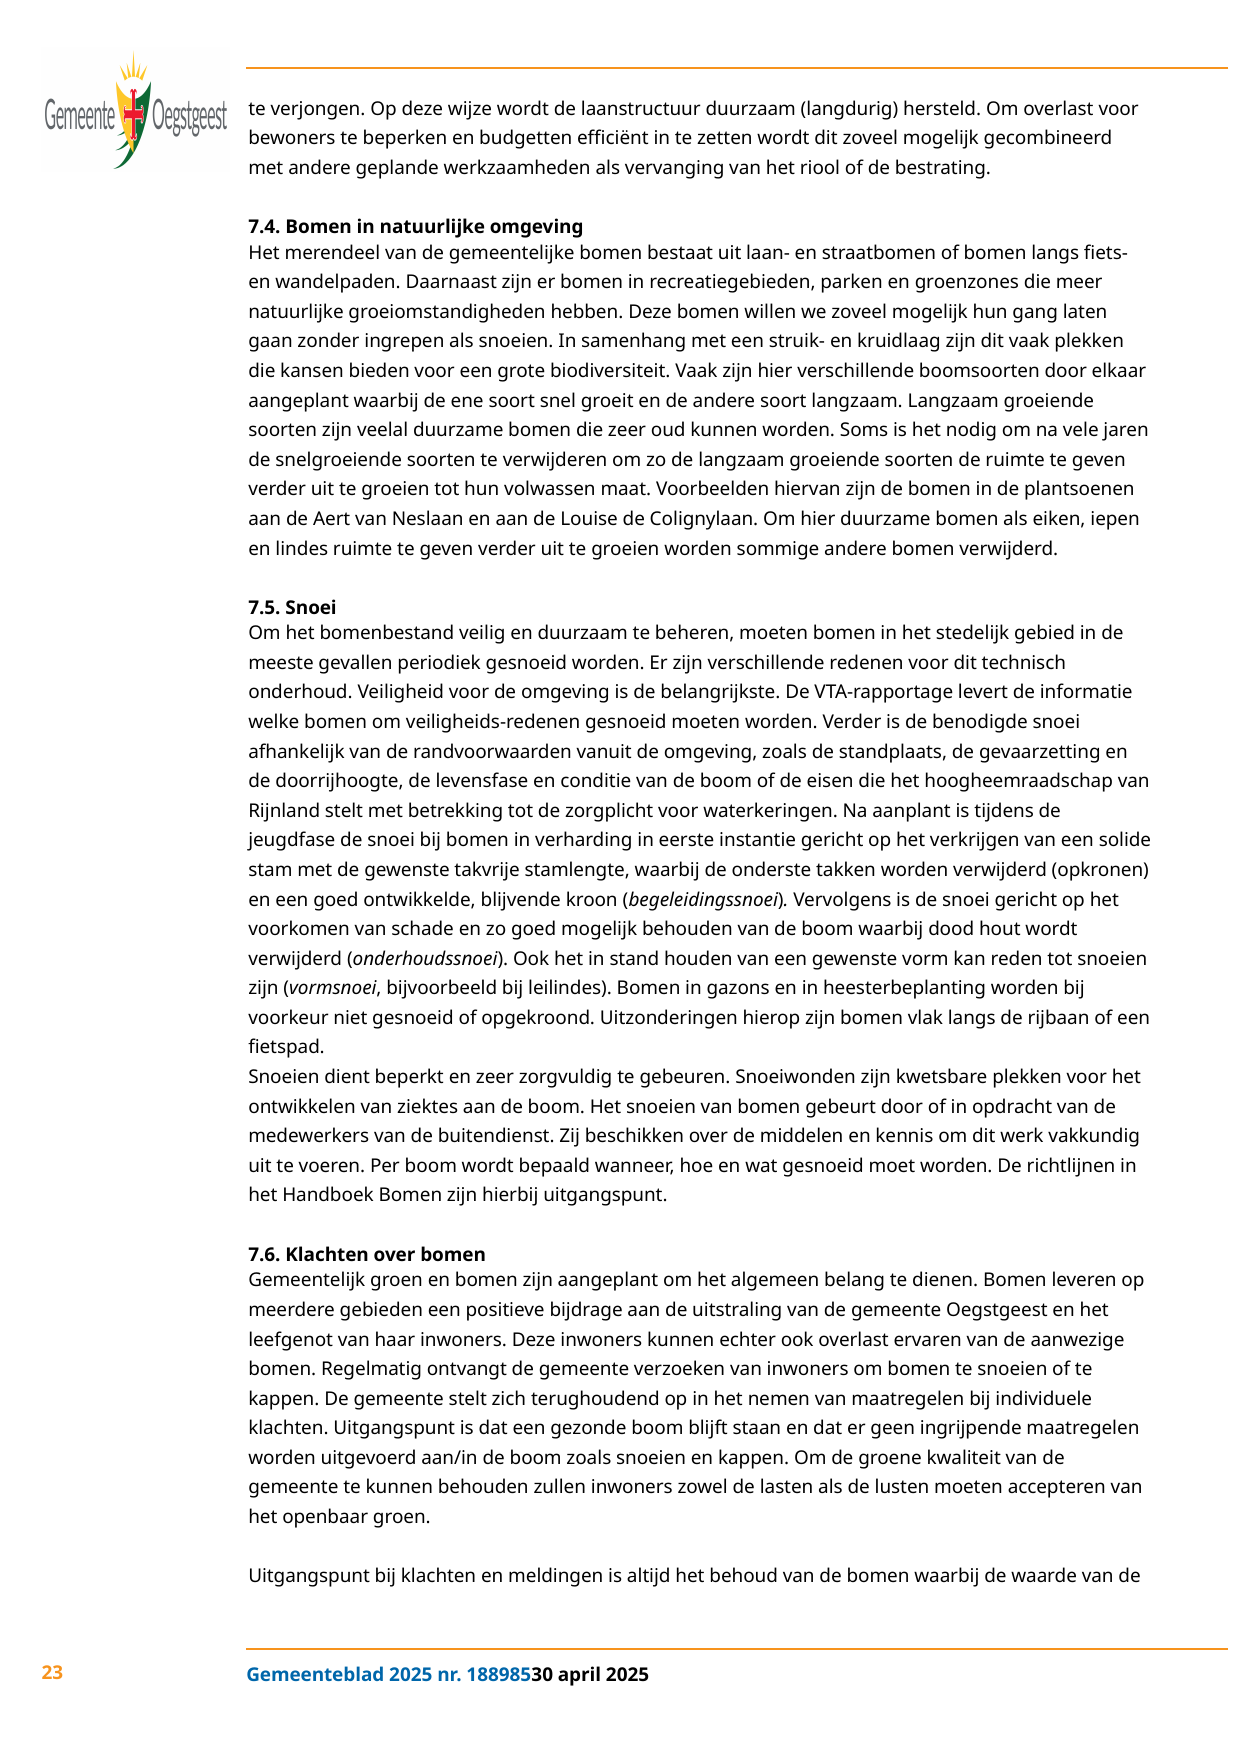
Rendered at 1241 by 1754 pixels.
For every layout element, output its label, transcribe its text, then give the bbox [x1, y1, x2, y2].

text Uitgangspunt bij klachten en meldingen is altijd het behoud van de bomen waarbij de waarde van de [248, 1562, 1152, 1588]
text 7.6. Klachten over bomen [248, 1241, 1152, 1267]
text Om het bomenbestand veilig en duurzaam te beheren, moeten bomen in het stedelijk gebied in de meeste gevallen periodiek gesnoeid worden. Er zijn verschillende redenen voor dit technisch onderhoud. Veiligheid voor de omgeving is de belangrijkste. De VTA-rapportage levert de informatie welke bomen om veiligheids-redenen gesnoeid moeten worden. Verder is de benodigde snoei afhankelijk van de randvoorwaarden vanuit de omgeving, zoals de standplaats, de gevaarzetting en de doorrijhoogte, de levensfase en conditie van de boom of de eisen die het hoogheemraadschap van Rijnland stelt met betrekking tot de zorgplicht voor waterkeringen. Na aanplant is tijdens de jeugdfase de snoei bij bomen in verharding in eerste instantie gericht op het verkrijgen van een solide stam met de gewenste takvrije stamlengte, waarbij de onderste takken worden verwijderd (opkronen) en een goed ontwikkelde, blijvende kroon (begeleidingssnoei). Vervolgens is de snoei gericht op het voorkomen van schade en zo goed mogelijk behouden van de boom waarbij dood hout wordt verwijderd (onderhoudssnoei). Ook het in stand houden van een gewenste vorm kan reden tot snoeien zijn (vormsnoei, bijvoorbeeld bij leilindes). Bomen in gazons en in heesterbeplanting worden bij voorkeur niet gesnoeid of opgekroond. Uitzonderingen hierop zijn bomen vlak langs de rijbaan of een fietspad. [248, 619, 1152, 1059]
text Snoeien dient beperkt en zeer zorgvuldig te gebeuren. Snoeiwonden zijn kwetsbare plekken voor het ontwikkelen van ziektes aan de boom. Het snoeien van bomen gebeurt door of in opdracht van de medewerkers van de buitendienst. Zij beschikken over de middelen en kennis om dit werk vakkundig uit te voeren. Per boom wordt bepaald wanneer, hoe en wat gesnoeid moet worden. De richtlijnen in het Handboek Bomen zijn hierbij uitgangspunt. [248, 1063, 1152, 1207]
text Gemeentelijk groen en bomen zijn aangeplant om het algemeen belang te dienen. Bomen leveren op meerdere gebieden een positieve bijdrage aan de uitstraling van de gemeente Oegstgeest en het leefgenot van haar inwoners. Deze inwoners kunnen echter ook overlast ervaren van de aanwezige bomen. Regelmatig ontvangt de gemeente verzoeken van inwoners om bomen te snoeien of te kappen. De gemeente stelt zich terughoudend op in het nemen van maatregelen bij individuele klachten. Uitgangspunt is dat een gezonde boom blijft staan en dat er geen ingrijpende maatregelen worden uitgevoerd aan/in de boom zoals snoeien en kappen. Om de groene kwaliteit van de gemeente te kunnen behouden zullen inwoners zowel de lasten als de lusten moeten accepteren van het openbaar groen. [248, 1267, 1152, 1529]
text Het merendeel van de gemeentelijke bomen bestaat uit laan- en straatbomen of bomen langs fiets- en wandelpaden. Daarnaast zijn er bomen in recreatiegebieden, parken en groenzones die meer natuurlijke groeiomstandigheden hebben. Deze bomen willen we zoveel mogelijk hun gang laten gaan zonder ingrepen als snoeien. In samenhang met een struik- en kruidlaag zijn dit vaak plekken die kansen bieden voor een grote biodiversiteit. Vaak zijn hier verschillende boomsoorten door elkaar aangeplant waarbij de ene soort snel groeit en de andere soort langzaam. Langzaam groeiende soorten zijn veelal duurzame bomen die zeer oud kunnen worden. Soms is het nodig om na vele jaren de snelgroeiende soorten te verwijderen om zo de langzaam groeiende soorten de ruimte te geven verder uit te groeien tot hun volwassen maat. Voorbeelden hiervan zijn de bomen in de plantsoenen aan de Aert van Neslaan en aan de Louise de Colignylaan. Om hier duurzame bomen als eiken, iepen en lindes ruimte te geven verder uit te groeien worden sommige andere bomen verwijderd. [248, 239, 1152, 560]
text te verjongen. Op deze wijze wordt de laanstructuur duurzaam (langdurig) hersteld. Om overlast voor bewoners te beperken en budgetten efficiënt in te zetten wordt dit zoveel mogelijk gecombineerd met andere geplande werkzaamheden als vervanging van het riool of de bestrating. [248, 95, 1152, 180]
picture [41, 47, 231, 172]
text 7.5. Snoei [248, 594, 1152, 619]
text 7.4. Bomen in natuurlijke omgeving [248, 213, 1152, 239]
